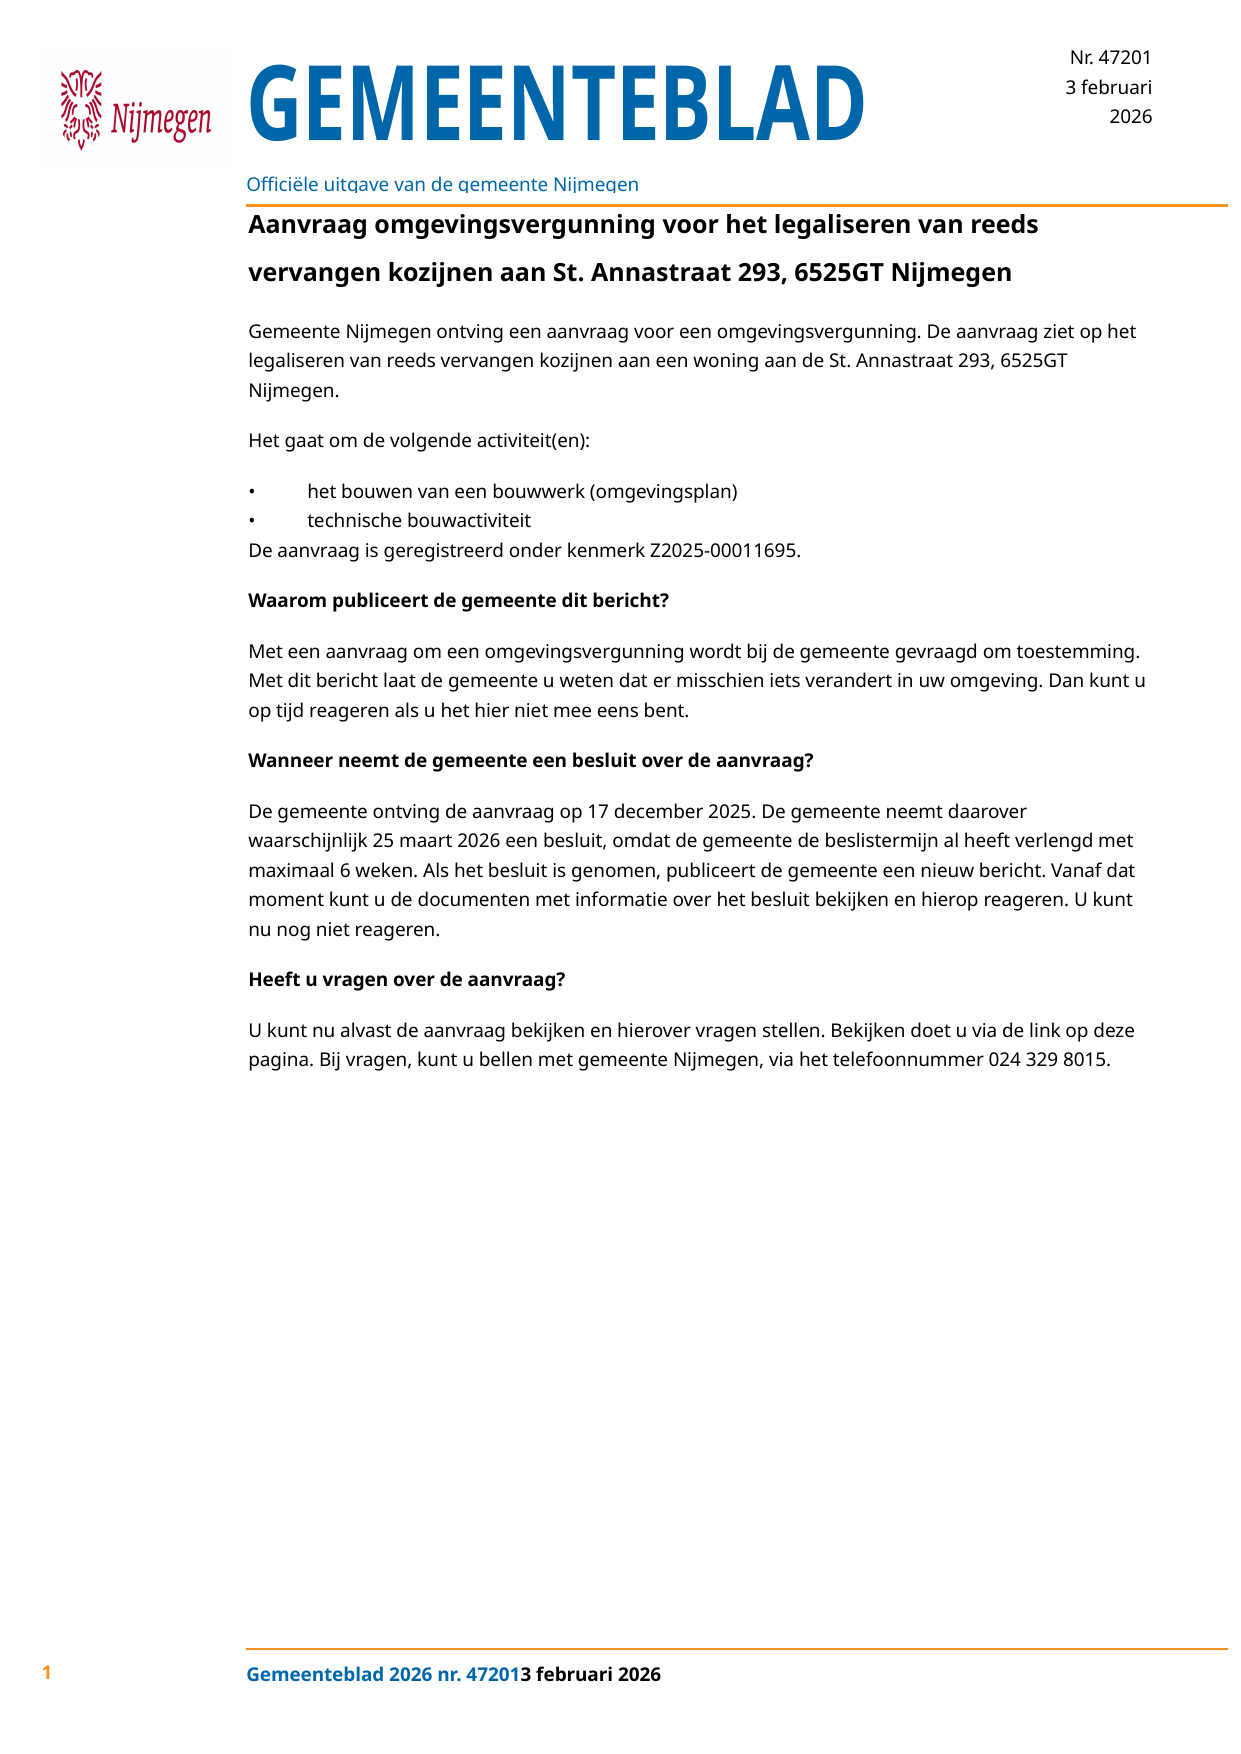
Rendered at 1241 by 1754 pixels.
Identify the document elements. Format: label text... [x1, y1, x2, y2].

picture [41, 47, 231, 172]
text Wanneer neemt de gemeente een besluit over de aanvraag? [248, 747, 1152, 773]
text Heeft u vragen over de aanvraag? [248, 967, 1152, 992]
text De gemeente ontving de aanvraag op 17 december 2025. De gemeente neemt daarover waarschijnlijk 25 maart 2026 een besluit, omdat de gemeente de beslistermijn al heeft verlengd met maximaal 6 weken. Als het besluit is genomen, publiceert de gemeente een nieuw bericht. Vanaf dat moment kunt u de documenten met informatie over het besluit bekijken en hierop reageren. U kunt nu nog niet reageren. [248, 798, 1152, 942]
text Waarom publiceert de gemeente dit bericht? [248, 587, 1152, 613]
text Aanvraag omgevingsvergunning voor het legaliseren van reeds vervangen kozijnen aan St. Annastraat 293, 6525GT Nijmegen [248, 207, 1152, 288]
list technische bouwactiviteit [248, 507, 1152, 533]
text Met een aanvraag om een omgevingsvergunning wordt bij de gemeente gevraagd om toestemming. Met dit bericht laat de gemeente u weten dat er misschien iets verandert in uw omgeving. Dan kunt u op tijd reageren als u het hier niet mee eens bent. [248, 638, 1152, 723]
list het bouwen van een bouwwerk (omgevingsplan) [248, 478, 1152, 504]
text U kunt nu alvast de aanvraag bekijken en hierover vragen stellen. Bekijken doet u via de link op deze pagina. Bij vragen, kunt u bellen met gemeente Nijmegen, via het telefoonnummer 024 329 8015. [248, 1017, 1152, 1072]
text De aanvraag is geregistreerd onder kenmerk Z2025-00011695. [248, 537, 1152, 563]
text Gemeente Nijmegen ontving een aanvraag voor een omgevingsvergunning. De aanvraag ziet op het legaliseren van reeds vervangen kozijnen aan een woning aan de St. Annastraat 293, 6525GT Nijmegen. [248, 318, 1152, 403]
text Het gaat om de volgende activiteit(en): [248, 427, 1152, 453]
